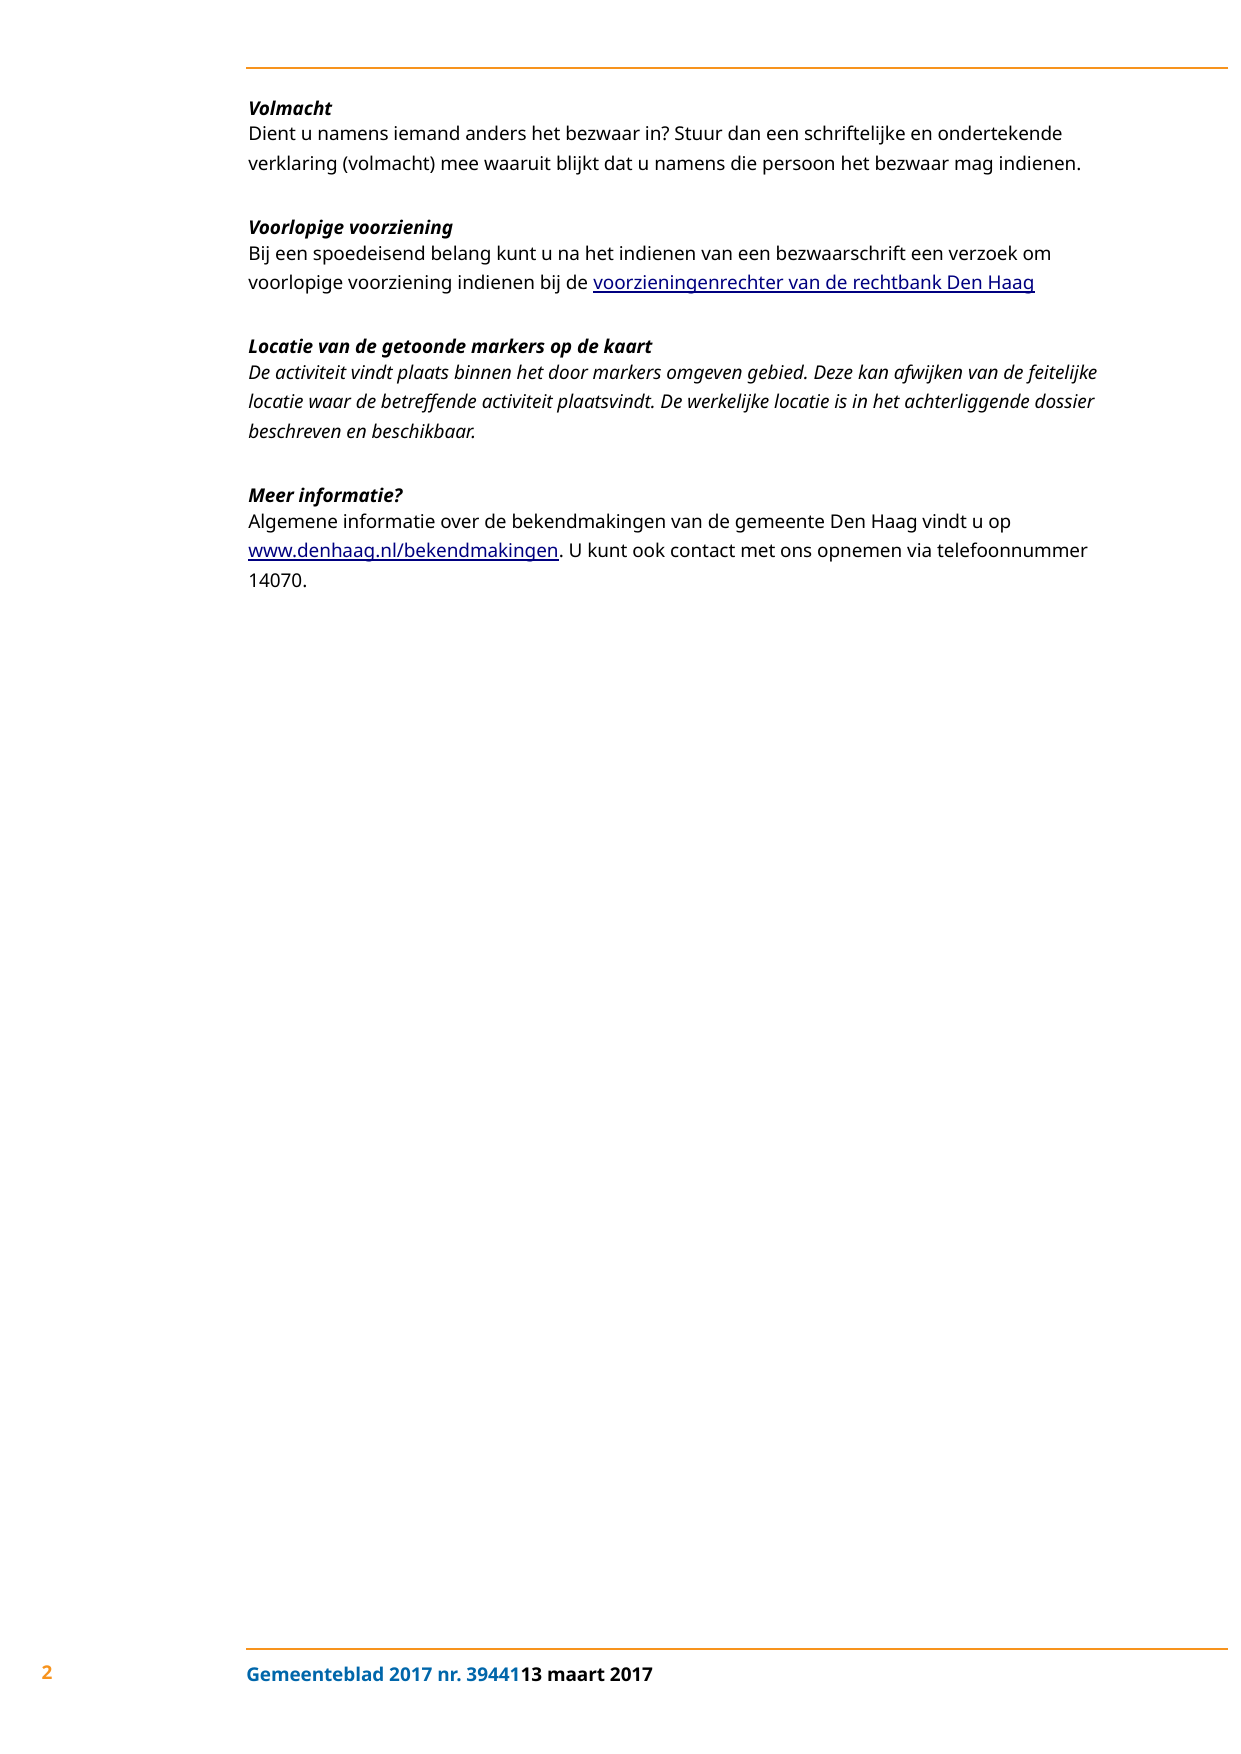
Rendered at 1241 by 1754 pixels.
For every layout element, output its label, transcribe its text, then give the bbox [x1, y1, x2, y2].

text Algemene informatie over de bekendmakingen van de gemeente Den Haag vindt u op www.denhaag.nl/bekendmakingen. U kunt ook contact met ons opnemen via telefoonnummer 14070. [248, 508, 1152, 593]
text Locatie van de getoonde markers op de kaart [248, 333, 1152, 359]
text Dient u namens iemand anders het bezwaar in? Stuur dan een schriftelijke en ondertekende verklaring (volmacht) mee waaruit blijkt dat u namens die persoon het bezwaar mag indienen. [248, 121, 1152, 176]
text Meer informatie? [248, 482, 1152, 508]
text Bij een spoedeisend belang kunt u na het indienen van een bezwaarschrift een verzoek om voorlopige voorziening indienen bij de voorzieningenrechter van de rechtbank Den Haag [248, 240, 1152, 295]
text Voorlopige voorziening [248, 214, 1152, 240]
picture [41, 47, 231, 172]
text Volmacht [248, 95, 1152, 121]
text De activiteit vindt plaats binnen het door markers omgeven gebied. Deze kan afwijken van de feitelijke locatie waar de betreffende activiteit plaatsvindt. De werkelijke locatie is in het achterliggende dossier beschreven en beschikbaar. [248, 359, 1152, 444]
